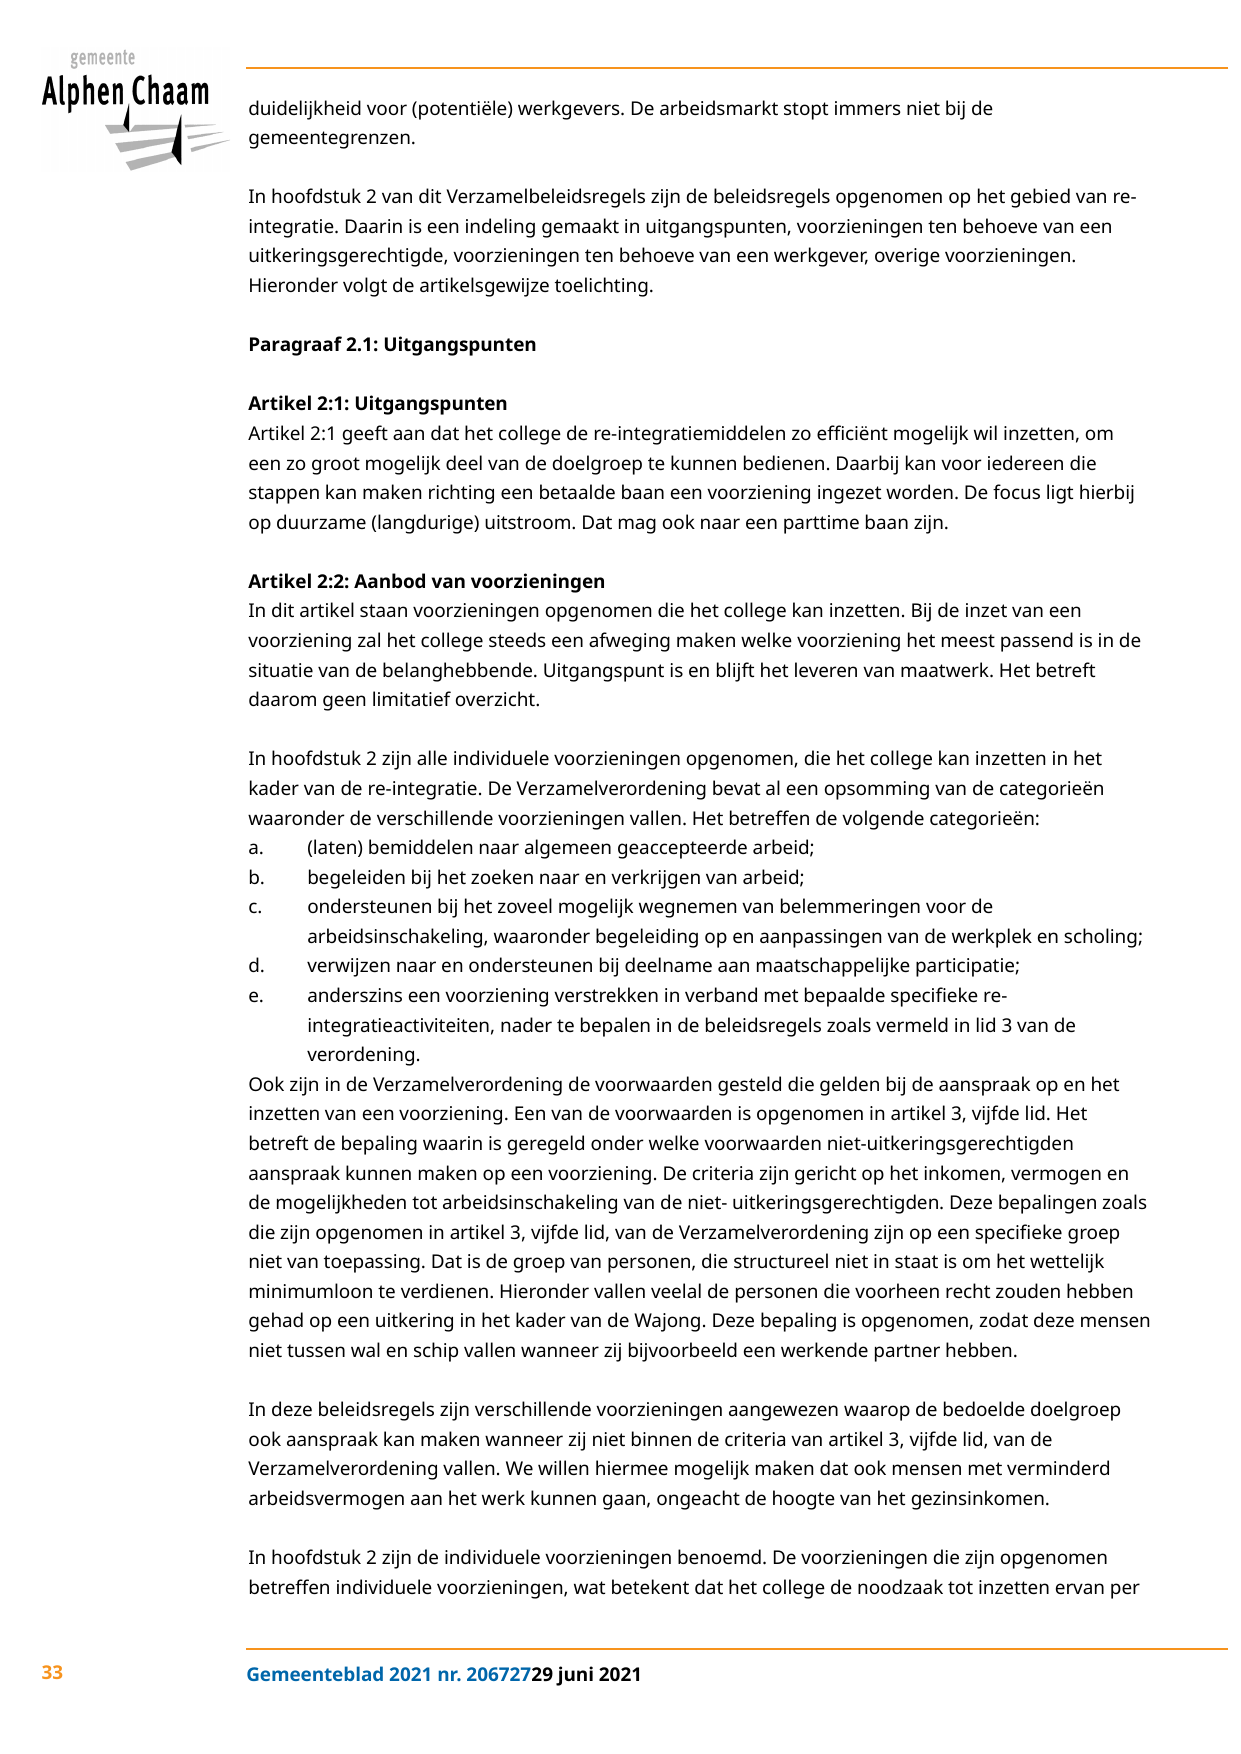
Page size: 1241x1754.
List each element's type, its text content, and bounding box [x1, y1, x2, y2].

text Ook zijn in de Verzamelverordening de voorwaarden gesteld die gelden bij de aanspraak op en het inzetten van een voorziening. Een van de voorwaarden is opgenomen in artikel 3, vijfde lid. Het betreft de bepaling waarin is geregeld onder welke voorwaarden niet-uitkeringsgerechtigden aanspraak kunnen maken op een voorziening. De criteria zijn gericht op het inkomen, vermogen en de mogelijkheden tot arbeidsinschakeling van de niet- uitkeringsgerechtigden. Deze bepalingen zoals die zijn opgenomen in artikel 3, vijfde lid, van de Verzamelverordening zijn op een specifieke groep niet van toepassing. Dat is de groep van personen, die structureel niet in staat is om het wettelijk minimumloon te verdienen. Hieronder vallen veelal de personen die voorheen recht zouden hebben gehad op een uitkering in het kader van de Wajong. Deze bepaling is opgenomen, zodat deze mensen niet tussen wal en schip vallen wanneer zij bijvoorbeeld een werkende partner hebben. [248, 1071, 1152, 1363]
text Artikel 2:1 geeft aan dat het college de re-integratiemiddelen zo efficiënt mogelijk wil inzetten, om een zo groot mogelijk deel van de doelgroep te kunnen bedienen. Daarbij kan voor iedereen die stappen kan maken richting een betaalde baan een voorziening ingezet worden. De focus ligt hierbij op duurzame (langdurige) uitstroom. Dat mag ook naar een parttime baan zijn. [248, 420, 1152, 535]
text In hoofdstuk 2 zijn de individuele voorzieningen benoemd. De voorzieningen die zijn opgenomen betreffen individuele voorzieningen, wat betekent dat het college de noodzaak tot inzetten ervan per [248, 1544, 1152, 1600]
text In hoofdstuk 2 van dit Verzamelbeleidsregels zijn de beleidsregels opgenomen op het gebied van re-integratie. Daarin is een indeling gemaakt in uitgangspunten, voorzieningen ten behoeve van een uitkeringsgerechtigde, voorzieningen ten behoeve van een werkgever, overige voorzieningen. Hieronder volgt de artikelsgewijze toelichting. [248, 183, 1152, 298]
list begeleiden bij het zoeken naar en verkrijgen van arbeid; [248, 864, 1152, 890]
text Artikel 2:2: Aanbod van voorzieningen [248, 568, 1152, 594]
list (laten) bemiddelen naar algemeen geaccepteerde arbeid; [248, 834, 1152, 860]
list ondersteunen bij het zoveel mogelijk wegnemen van belemmeringen voor de arbeidsinschakeling, waaronder begeleiding op en aanpassingen van de werkplek en scholing; [248, 893, 1152, 949]
text In hoofdstuk 2 zijn alle individuele voorzieningen opgenomen, die het college kan inzetten in het kader van de re-integratie. De Verzamelverordening bevat al een opsomming van de categorieën waaronder de verschillende voorzieningen vallen. Het betreffen de volgende categorieën: [248, 746, 1152, 831]
picture [41, 47, 231, 172]
text Artikel 2:1: Uitgangspunten [248, 391, 1152, 416]
text Paragraaf 2.1: Uitgangspunten [248, 331, 1152, 357]
list verwijzen naar en ondersteunen bij deelname aan maatschappelijke participatie; [248, 953, 1152, 978]
text In dit artikel staan voorzieningen opgenomen die het college kan inzetten. Bij de inzet van een voorziening zal het college steeds een afweging maken welke voorziening het meest passend is in de situatie van de belanghebbende. Uitgangspunt is en blijft het leveren van maatwerk. Het betreft daarom geen limitatief overzicht. [248, 598, 1152, 712]
text duidelijkheid voor (potentiële) werkgevers. De arbeidsmarkt stopt immers niet bij de gemeentegrenzen. [248, 95, 1152, 150]
list anderszins een voorziening verstrekken in verband met bepaalde specifieke re-integratieactiviteiten, nader te bepalen in de beleidsregels zoals vermeld in lid 3 van de verordening. [248, 982, 1152, 1067]
text In deze beleidsregels zijn verschillende voorzieningen aangewezen waarop de bedoelde doelgroep ook aanspraak kan maken wanneer zij niet binnen de criteria van artikel 3, vijfde lid, van de Verzamelverordening vallen. We willen hiermee mogelijk maken dat ook mensen met verminderd arbeidsvermogen aan het werk kunnen gaan, ongeacht de hoogte van het gezinsinkomen. [248, 1396, 1152, 1511]
